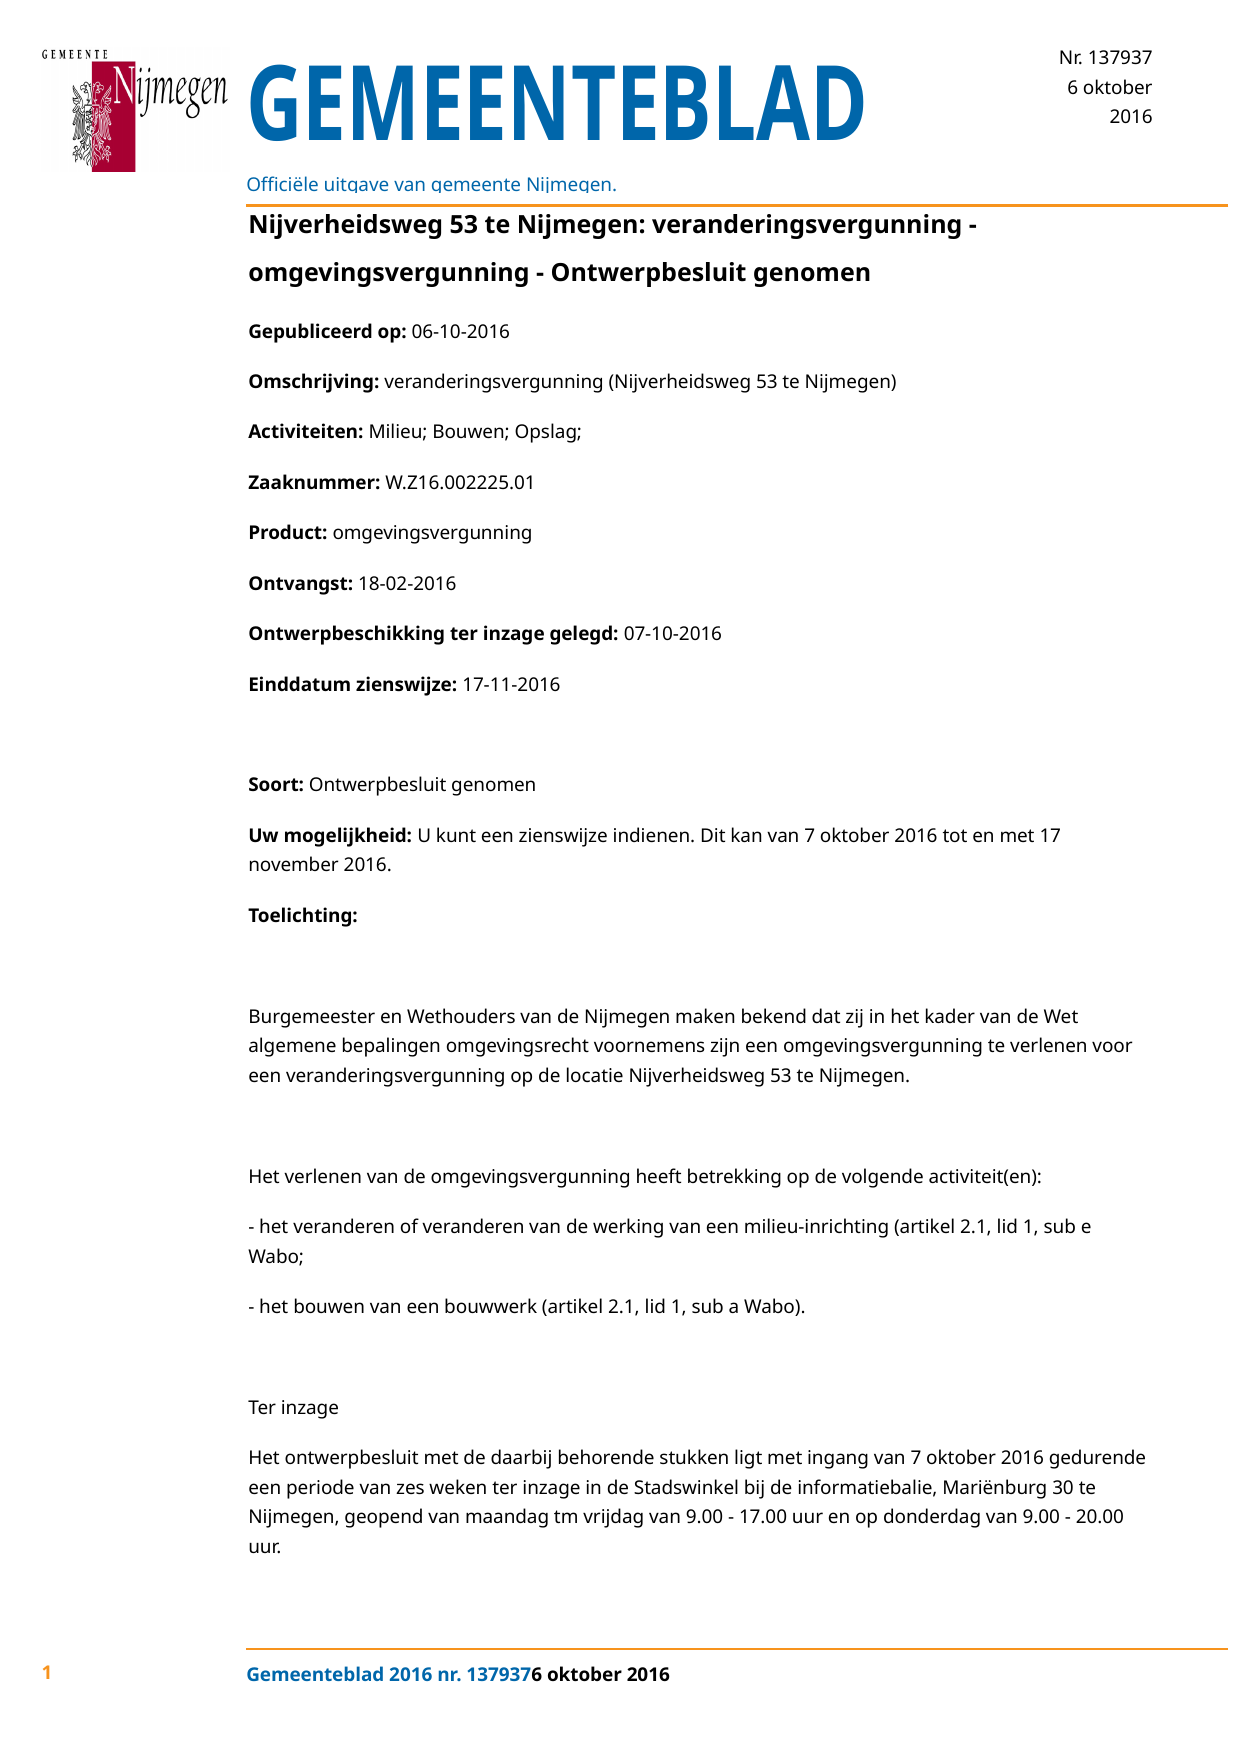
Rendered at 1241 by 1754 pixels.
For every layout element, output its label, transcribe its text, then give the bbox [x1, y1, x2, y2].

text Toelichting: [248, 902, 1152, 928]
text Product: omgevingsvergunning [248, 519, 1152, 545]
picture [41, 47, 231, 172]
text Het verlenen van de omgevingsvergunning heeft betrekking op de volgende activiteit(en): [248, 1163, 1152, 1189]
text Nijverheidsweg 53 te Nijmegen: veranderingsvergunning - omgevingsvergunning - Ontwerpbesluit genomen [248, 207, 1152, 288]
text Ter inzage [248, 1394, 1152, 1420]
text Ontvangst: 18-02-2016 [248, 570, 1152, 596]
text - het bouwen van een bouwwerk (artikel 2.1, lid 1, sub a Wabo). [248, 1293, 1152, 1319]
text Soort: Ontwerpbesluit genomen [248, 772, 1152, 797]
text Burgemeester en Wethouders van de Nijmegen maken bekend dat zij in het kader van de Wet algemene bepalingen omgevingsrecht voornemens zijn een omgevingsvergunning te verlenen voor een veranderingsvergunning op de locatie Nijverheidsweg 53 te Nijmegen. [248, 1003, 1152, 1088]
text Activiteiten: Milieu; Bouwen; Opslag; [248, 419, 1152, 444]
text Zaaknummer: W.Z16.002225.01 [248, 469, 1152, 495]
text Gepubliceerd op: 06-10-2016 [248, 318, 1152, 344]
text Einddatum zienswijze: 17-11-2016 [248, 671, 1152, 697]
text Omschrijving: veranderingsvergunning (Nijverheidsweg 53 te Nijmegen) [248, 368, 1152, 394]
text - het veranderen of veranderen van de werking van een milieu-inrichting (artikel 2.1, lid 1, sub e Wabo; [248, 1213, 1152, 1269]
text Ontwerpbeschikking ter inzage gelegd: 07-10-2016 [248, 620, 1152, 646]
text Uw mogelijkheid: U kunt een zienswijze indienen. Dit kan van 7 oktober 2016 tot en met 17 november 2016. [248, 822, 1152, 877]
text Het ontwerpbesluit met de daarbij behorende stukken ligt met ingang van 7 oktober 2016 gedurende een periode van zes weken ter inzage in de Stadswinkel bij de informatiebalie, Mariënburg 30 te Nijmegen, geopend van maandag tm vrijdag van 9.00 - 17.00 uur en op donderdag van 9.00 - 20.00 uur. [248, 1444, 1152, 1559]
